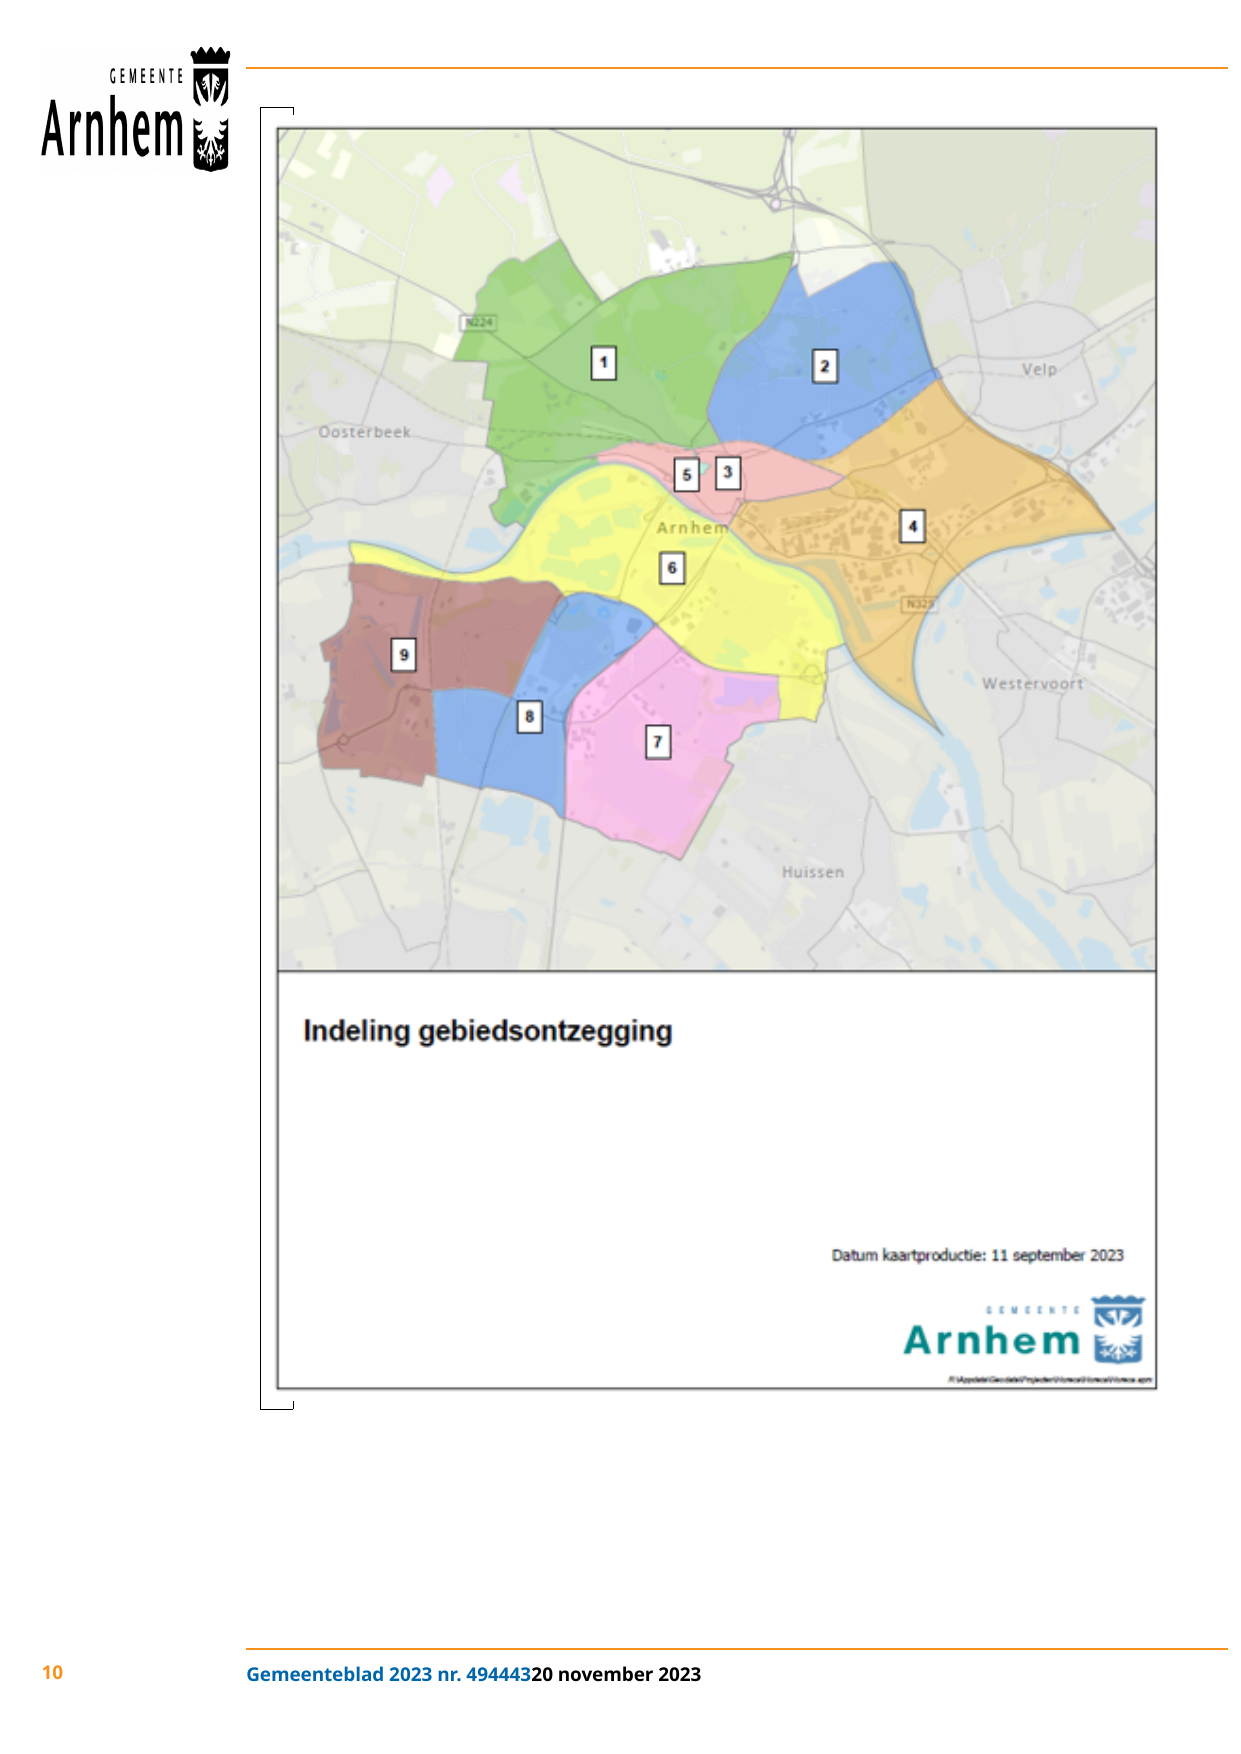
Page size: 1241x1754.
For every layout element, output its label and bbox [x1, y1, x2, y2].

picture [41, 47, 231, 172]
picture [268, 115, 1167, 1401]
